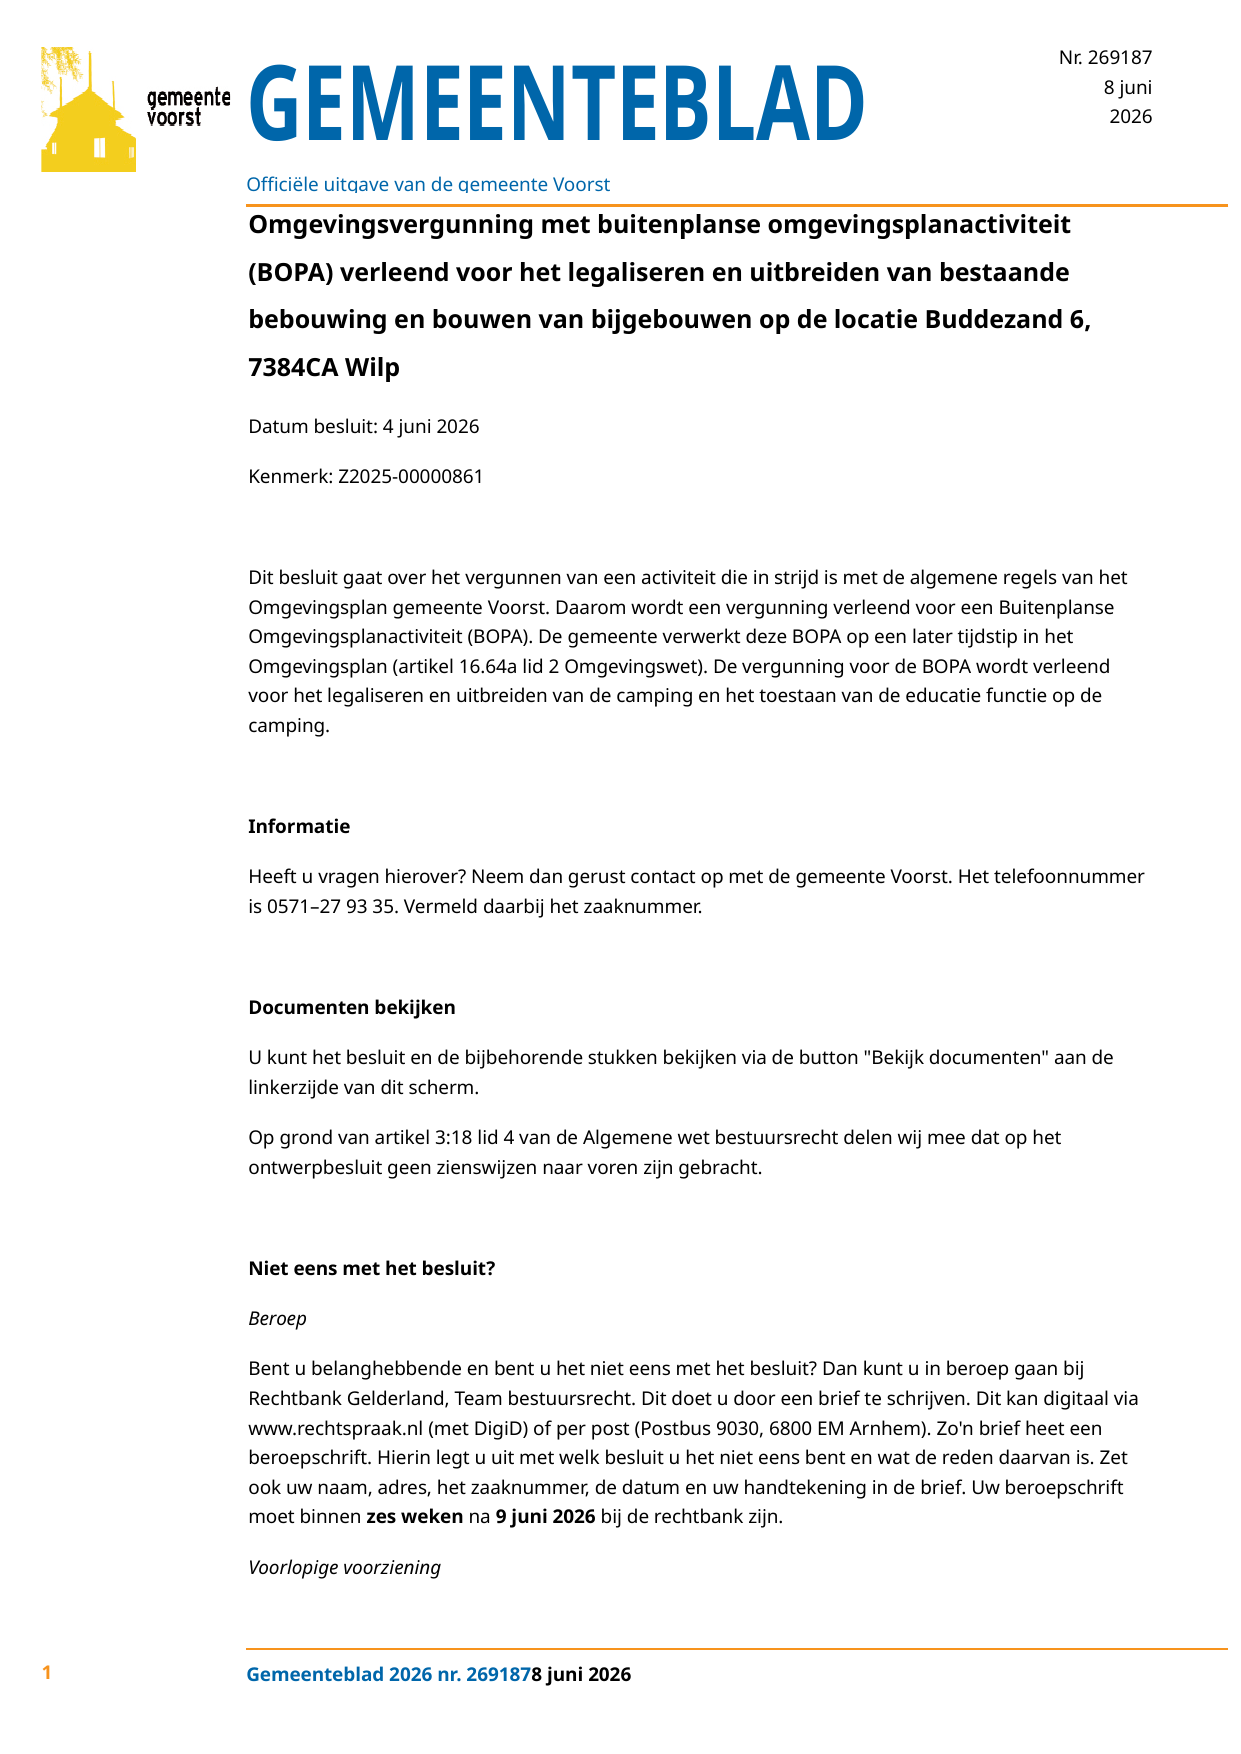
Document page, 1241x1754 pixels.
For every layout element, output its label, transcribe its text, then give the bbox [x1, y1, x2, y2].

text Beroep [248, 1305, 1152, 1331]
text Heeft u vragen hierover? Neem dan gerust contact op met de gemeente Voorst. Het telefoonnummer is 0571–27 93 35. Vermeld daarbij het zaaknummer. [248, 863, 1152, 919]
text U kunt het besluit en de bijbehorende stukken bekijken via de button "Bekijk documenten" aan de linkerzijde van dit scherm. [248, 1044, 1152, 1100]
picture [41, 47, 231, 172]
text Informatie [248, 813, 1152, 839]
text Niet eens met het besluit? [248, 1255, 1152, 1281]
text Datum besluit: 4 juni 2026 [248, 413, 1152, 439]
text Bent u belanghebbende en bent u het niet eens met het besluit? Dan kunt u in beroep gaan bij Rechtbank Gelderland, Team bestuursrecht. Dit doet u door een brief te schrijven. Dit kan digitaal via www.rechtspraak.nl (met DigiD) of per post (Postbus 9030, 6800 EM Arnhem). Zo'n brief heet een beroepschrift. Hierin legt u uit met welk besluit u het niet eens bent en wat de reden daarvan is. Zet ook uw naam, adres, het zaaknummer, de datum en uw handtekening in de brief. Uw beroepschrift moet binnen zes weken na 9 juni 2026 bij de rechtbank zijn. [248, 1356, 1152, 1529]
text Dit besluit gaat over het vergunnen van een activiteit die in strijd is met de algemene regels van het Omgevingsplan gemeente Voorst. Daarom wordt een vergunning verleend voor een Buitenplanse Omgevingsplanactiviteit (BOPA). De gemeente verwerkt deze BOPA op een later tijdstip in het Omgevingsplan (artikel 16.64a lid 2 Omgevingswet). De vergunning voor de BOPA wordt verleend voor het legaliseren en uitbreiden van de camping en het toestaan van de educatie functie op de camping. [248, 564, 1152, 738]
text Kenmerk: Z2025-00000861 [248, 463, 1152, 489]
text Documenten bekijken [248, 994, 1152, 1020]
text Op grond van artikel 3:18 lid 4 van de Algemene wet bestuursrecht delen wij mee dat op het ontwerpbesluit geen zienswijzen naar voren zijn gebracht. [248, 1124, 1152, 1180]
text Voorlopige voorziening [248, 1554, 1152, 1580]
text Omgevingsvergunning met buitenplanse omgevingsplanactiviteit (BOPA) verleend voor het legaliseren en uitbreiden van bestaande bebouwing en bouwen van bijgebouwen op de locatie Buddezand 6, 7384CA Wilp [248, 207, 1152, 384]
